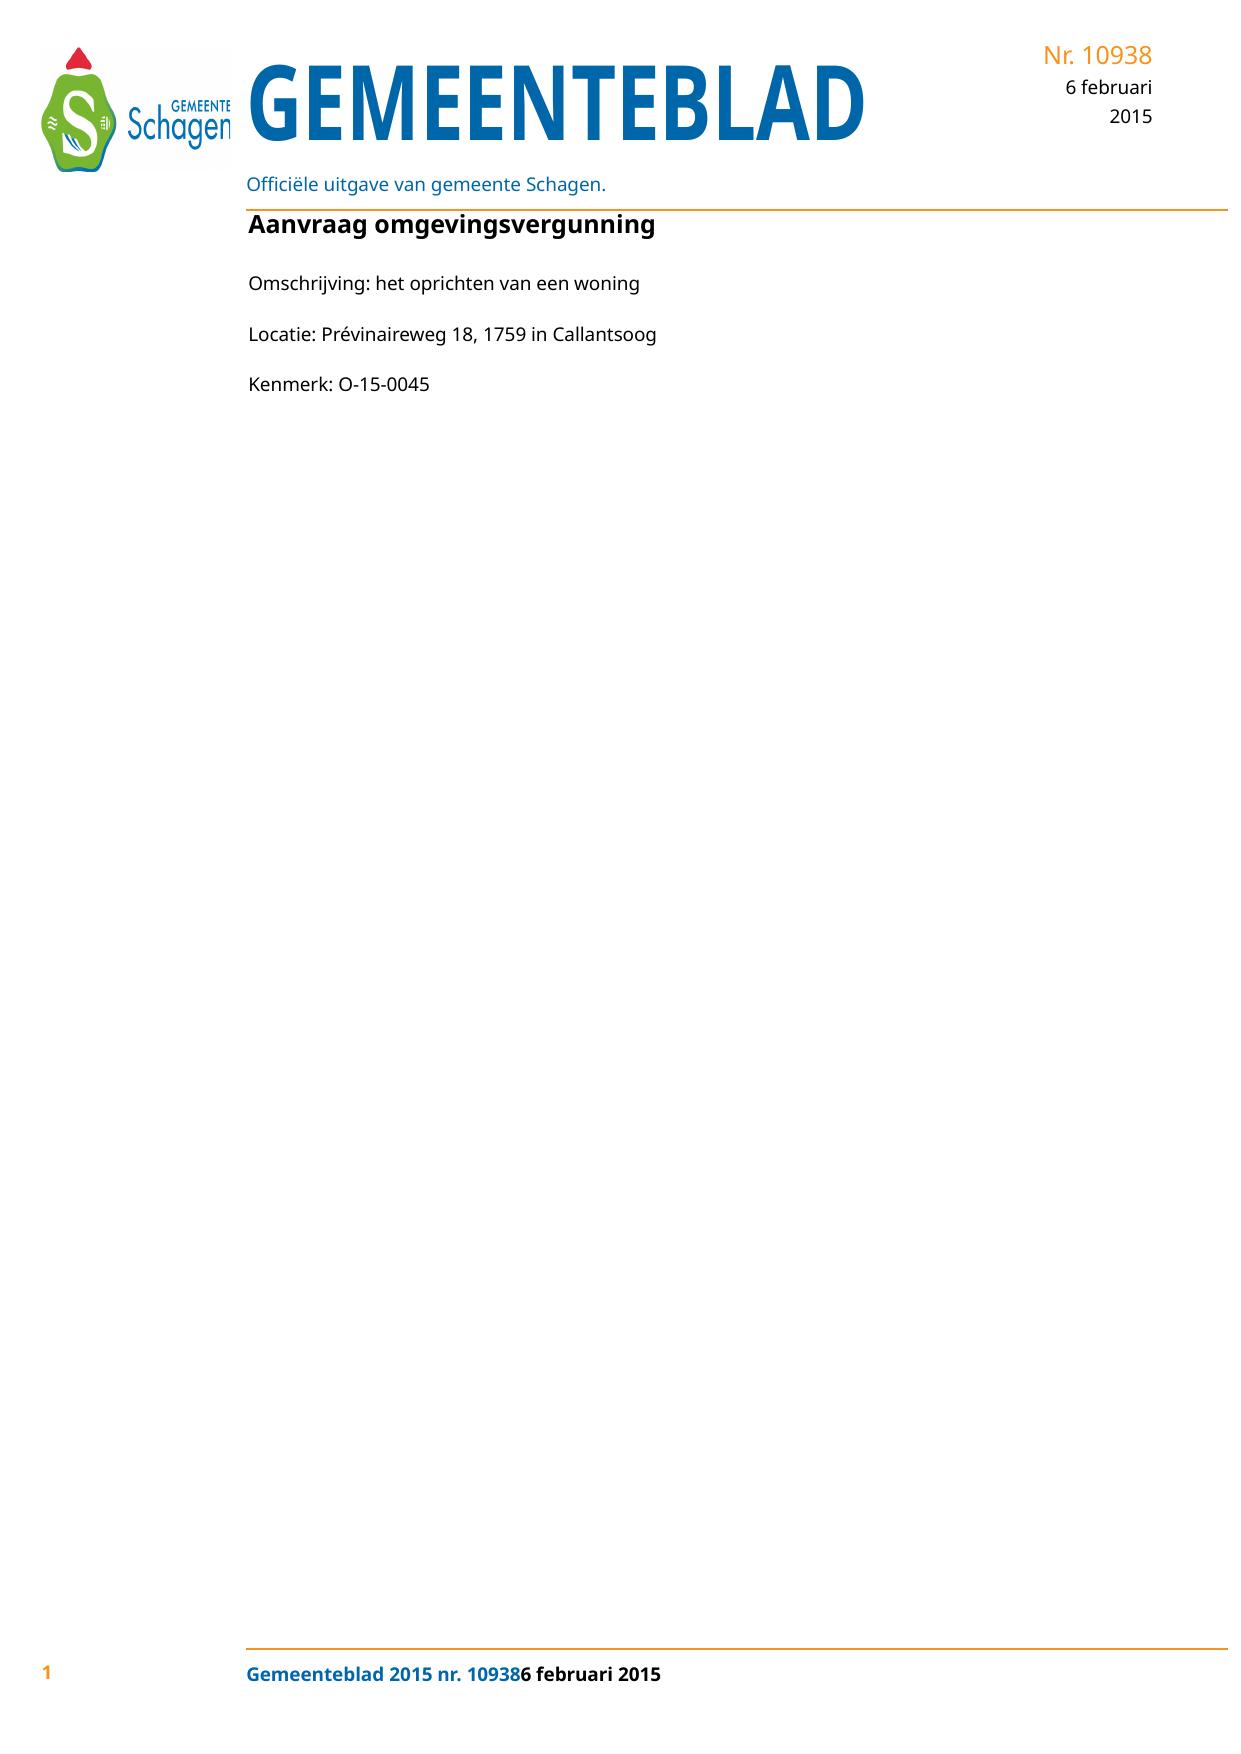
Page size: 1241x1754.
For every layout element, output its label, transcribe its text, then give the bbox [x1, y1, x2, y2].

picture [41, 47, 231, 172]
text Omschrijving: het oprichten van een woning [248, 270, 1152, 296]
text Kenmerk: O-15-0045 [248, 371, 1152, 397]
text Locatie: Prévinaireweg 18, 1759 in Callantsoog [248, 321, 1152, 346]
text Aanvraag omgevingsvergunning [248, 211, 1152, 241]
